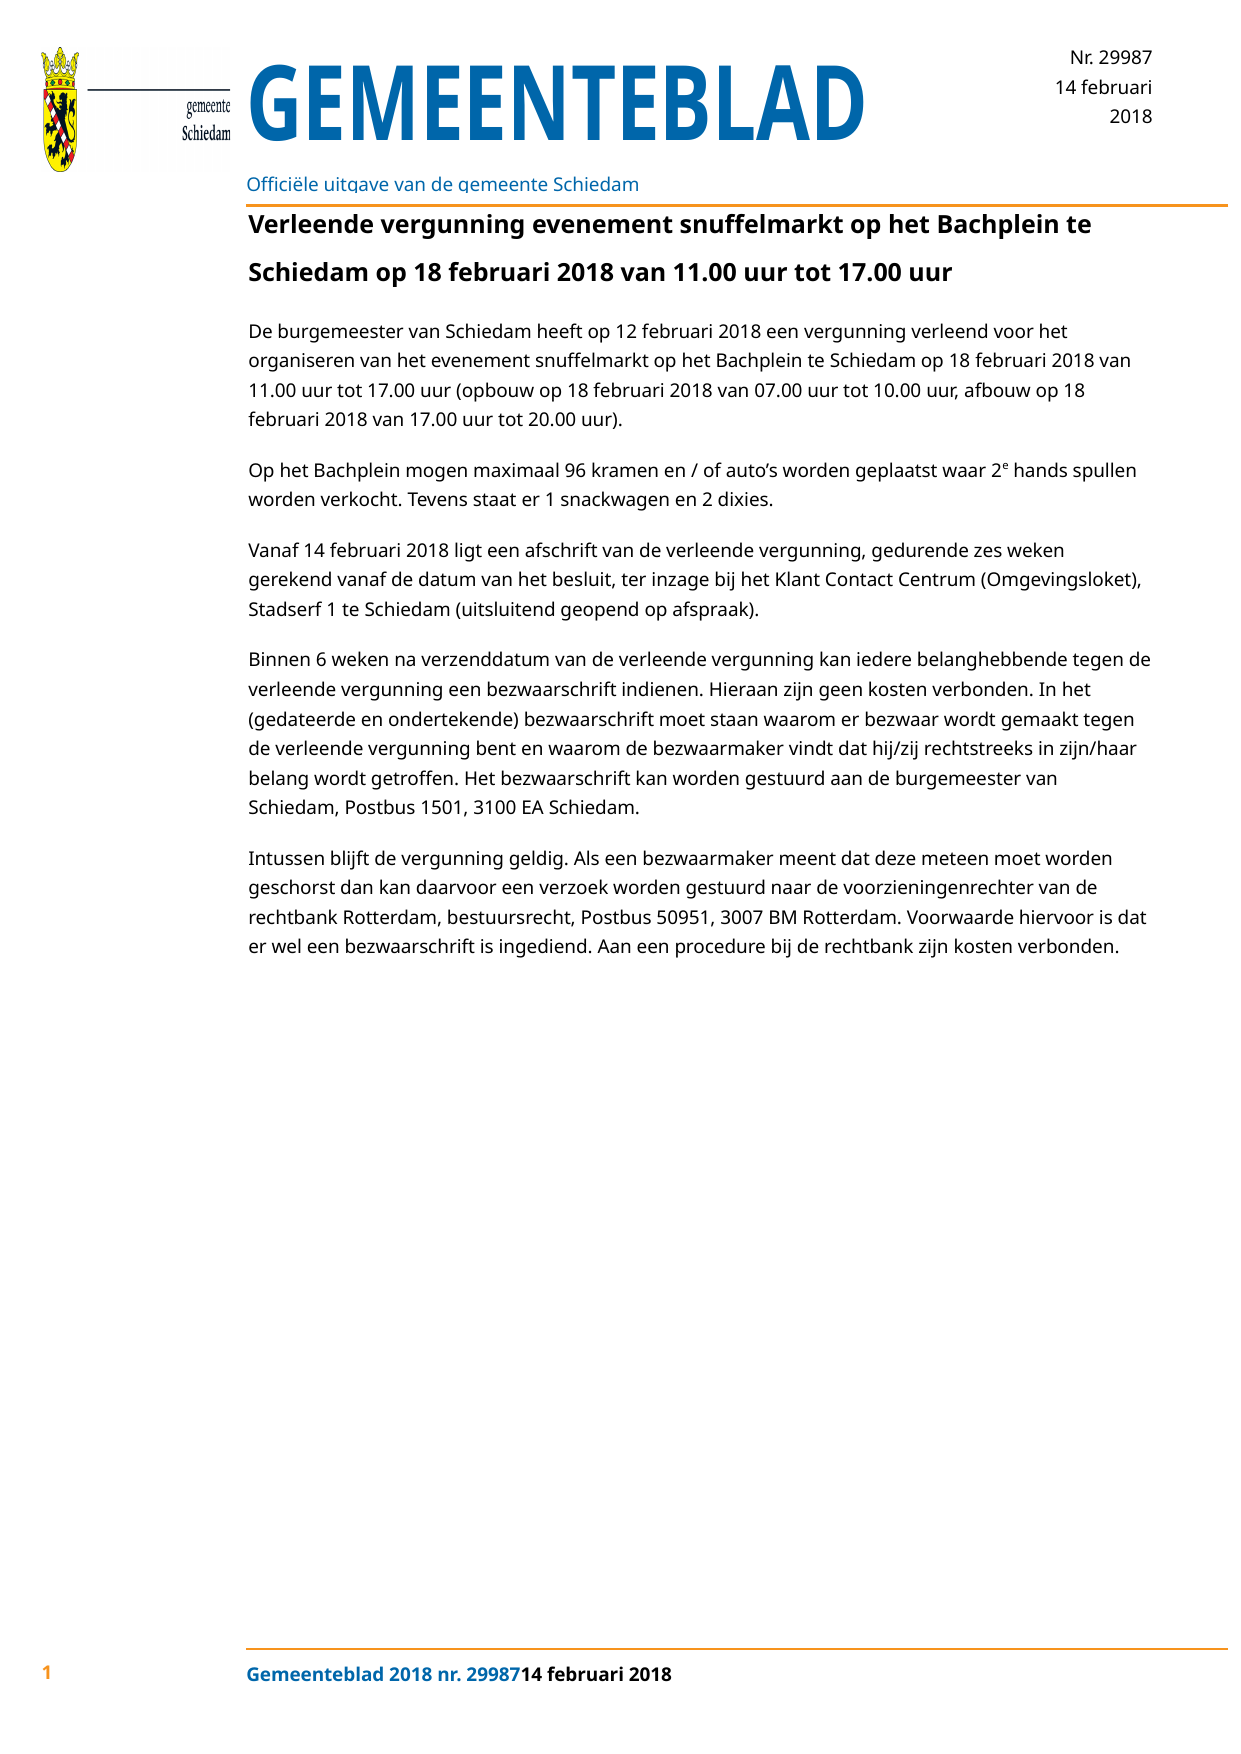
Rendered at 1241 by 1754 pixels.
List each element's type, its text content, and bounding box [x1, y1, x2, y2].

text Intussen blijft de vergunning geldig. Als een bezwaarmaker meent dat deze meteen moet worden geschorst dan kan daarvoor een verzoek worden gestuurd naar de voorzieningenrechter van de rechtbank Rotterdam, bestuursrecht, Postbus 50951, 3007 BM Rotterdam. Voorwaarde hiervoor is dat er wel een bezwaarschrift is ingediend. Aan een procedure bij de rechtbank zijn kosten verbonden. [248, 845, 1152, 959]
text Verleende vergunning evenement snuffelmarkt op het Bachplein te Schiedam op 18 februari 2018 van 11.00 uur tot 17.00 uur [248, 207, 1152, 288]
picture [41, 47, 231, 172]
text Binnen 6 weken na verzenddatum van de verleende vergunning kan iedere belanghebbende tegen de verleende vergunning een bezwaarschrift indienen. Hieraan zijn geen kosten verbonden. In het (gedateerde en ondertekende) bezwaarschrift moet staan waarom er bezwaar wordt gemaakt tegen de verleende vergunning bent en waarom de bezwaarmaker vindt dat hij/zij rechtstreeks in zijn/haar belang wordt getroffen. Het bezwaarschrift kan worden gestuurd aan de burgemeester van Schiedam, Postbus 1501, 3100 EA Schiedam. [248, 647, 1152, 820]
text Op het Bachplein mogen maximaal 96 kramen en / of auto’s worden geplaatst waar 2e hands spullen worden verkocht. Tevens staat er 1 snackwagen en 2 dixies. [248, 457, 1152, 512]
text Vanaf 14 februari 2018 ligt een afschrift van de verleende vergunning, gedurende zes weken gerekend vanaf de datum van het besluit, ter inzage bij het Klant Contact Centrum (Omgevingsloket), Stadserf 1 te Schiedam (uitsluitend geopend op afspraak). [248, 537, 1152, 622]
text De burgemeester van Schiedam heeft op 12 februari 2018 een vergunning verleend voor het organiseren van het evenement snuffelmarkt op het Bachplein te Schiedam op 18 februari 2018 van 11.00 uur tot 17.00 uur (opbouw op 18 februari 2018 van 07.00 uur tot 10.00 uur, afbouw op 18 februari 2018 van 17.00 uur tot 20.00 uur). [248, 318, 1152, 432]
